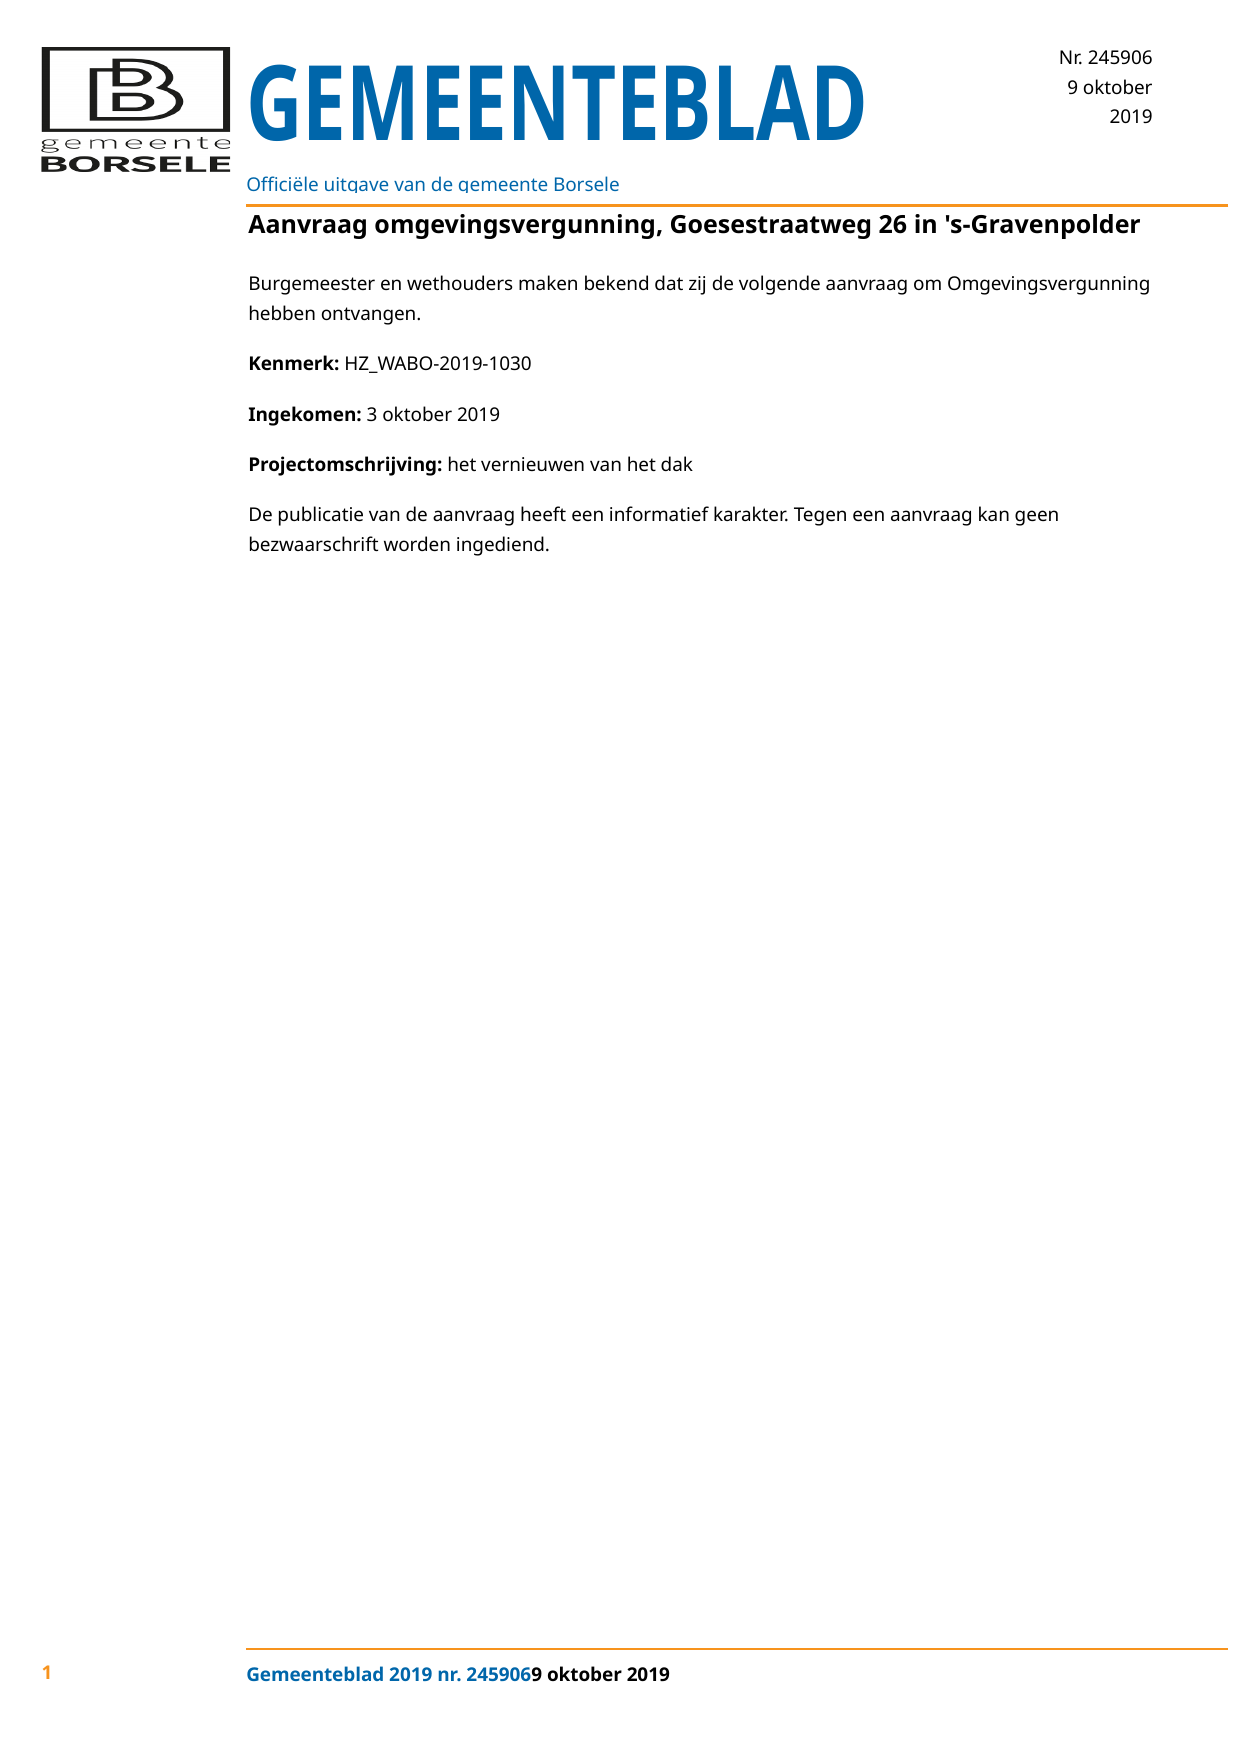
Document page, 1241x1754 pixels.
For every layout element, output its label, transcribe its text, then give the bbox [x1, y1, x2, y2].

text Ingekomen: 3 oktober 2019 [248, 401, 1152, 426]
text Aanvraag omgevingsvergunning, Goesestraatweg 26 in 's-Gravenpolder [248, 207, 1152, 241]
text Projectomschrijving: het vernieuwen van het dak [248, 451, 1152, 477]
text Burgemeester en wethouders maken bekend dat zij de volgende aanvraag om Omgevingsvergunning hebben ontvangen. [248, 270, 1152, 326]
text De publicatie van de aanvraag heeft een informatief karakter. Tegen een aanvraag kan geen bezwaarschrift worden ingediend. [248, 502, 1152, 557]
picture [41, 47, 231, 172]
text Kenmerk: HZ_WABO-2019-1030 [248, 350, 1152, 376]
